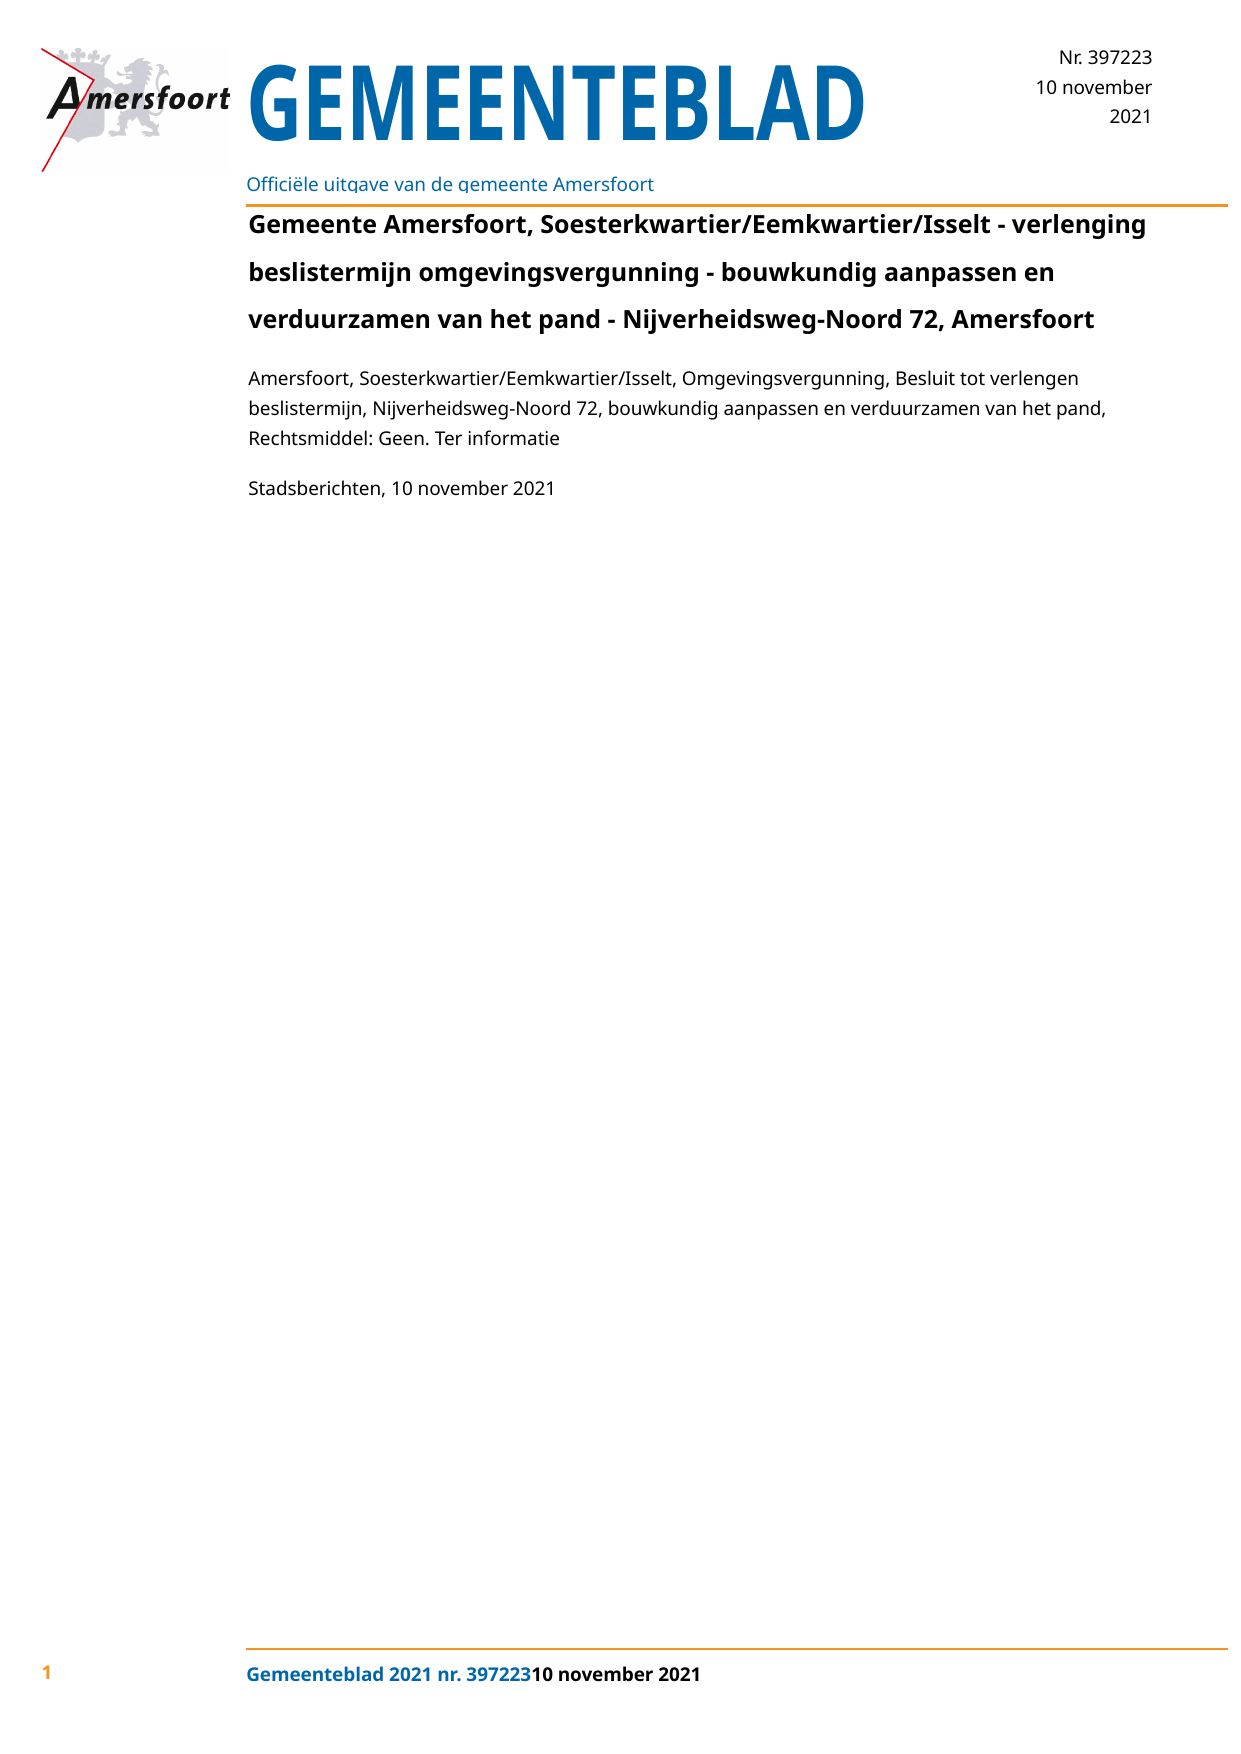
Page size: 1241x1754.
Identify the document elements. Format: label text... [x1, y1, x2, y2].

text Amersfoort, Soesterkwartier/Eemkwartier/Isselt, Omgevingsvergunning, Besluit tot verlengen beslistermijn, Nijverheidsweg-Noord 72, bouwkundig aanpassen en verduurzamen van het pand, Rechtsmiddel: Geen. Ter informatie [248, 366, 1152, 450]
text Stadsberichten, 10 november 2021 [248, 475, 1152, 501]
picture [41, 47, 231, 172]
text Gemeente Amersfoort, Soesterkwartier/Eemkwartier/Isselt - verlenging beslistermijn omgevingsvergunning - bouwkundig aanpassen en verduurzamen van het pand - Nijverheidsweg-Noord 72, Amersfoort [248, 207, 1152, 336]
